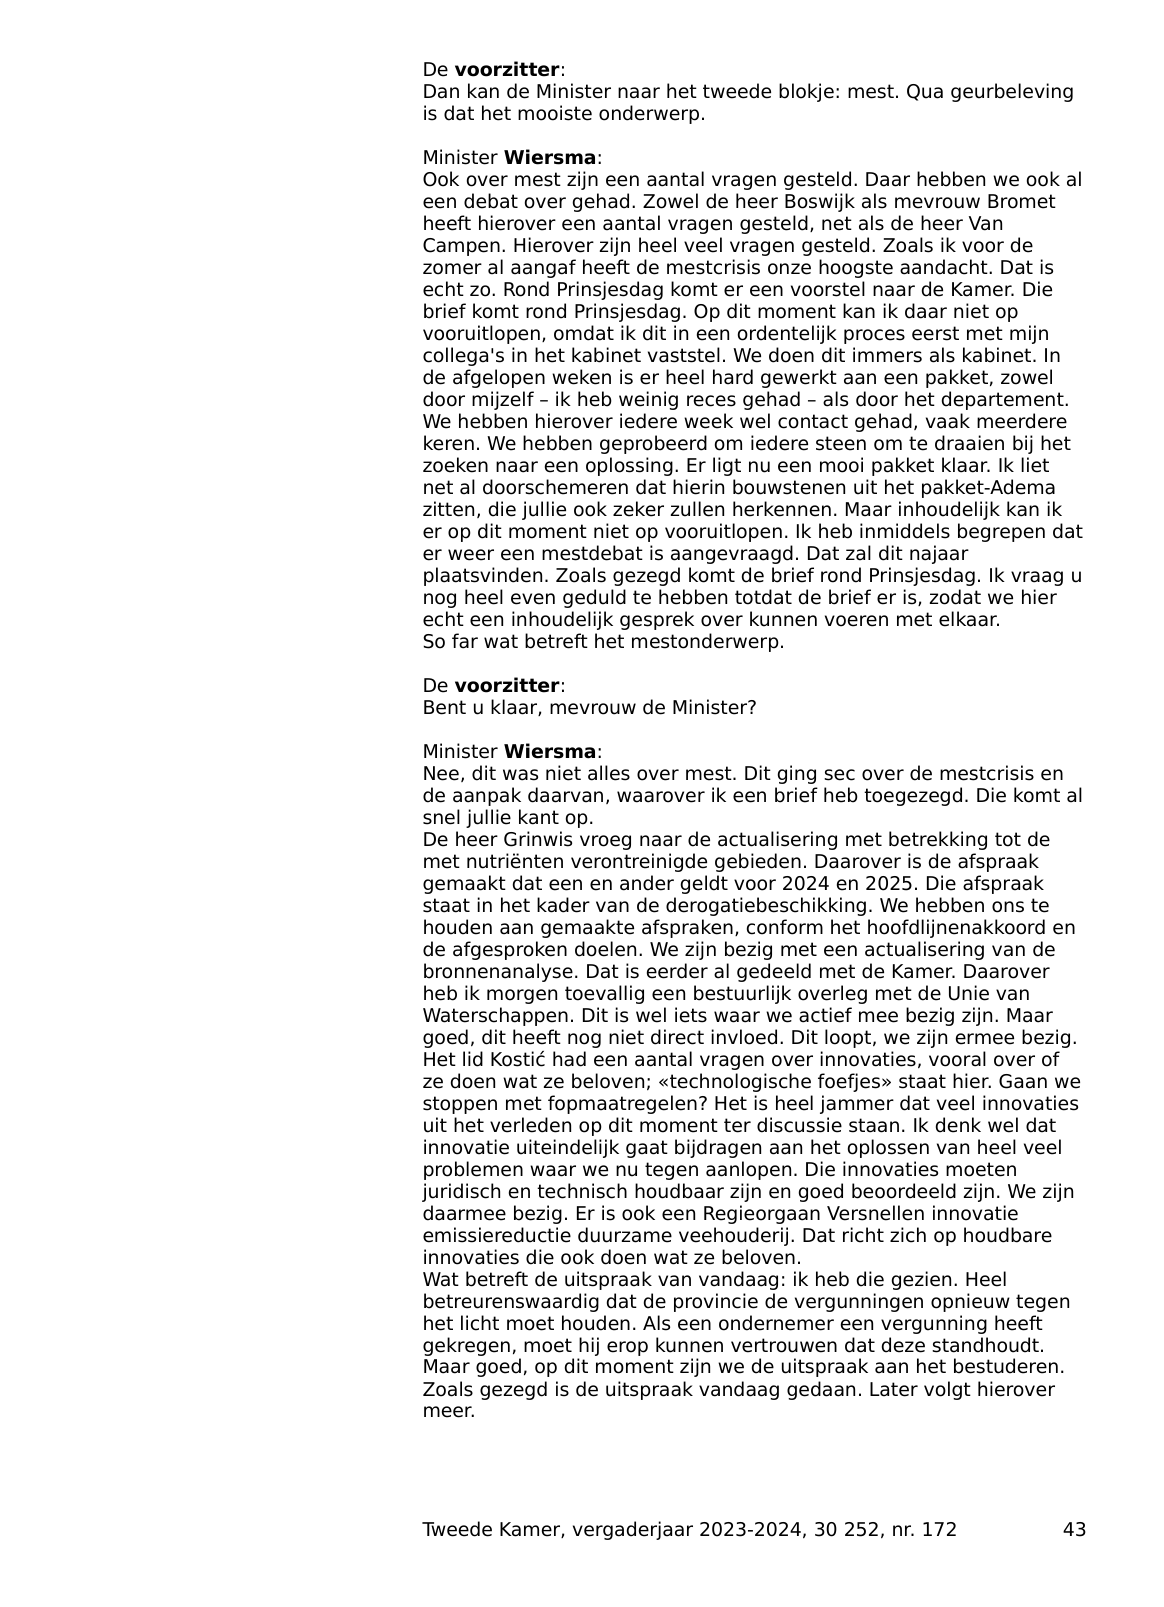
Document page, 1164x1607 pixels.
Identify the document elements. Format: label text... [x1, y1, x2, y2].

text De voorzitter: [422, 675, 1087, 697]
text Bent u klaar, mevrouw de Minister? [422, 697, 1087, 719]
text Ook over mest zijn een aantal vragen gesteld. Daar hebben we ook al een debat over gehad. Zowel de heer Boswijk als mevrouw Bromet heeft hierover een aantal vragen gesteld, net als de heer Van Campen. Hierover zijn heel veel vragen gesteld. Zoals ik voor de zomer al aangaf heeft de mestcrisis onze hoogste aandacht. Dat is echt zo. Rond Prinsjesdag komt er een voorstel naar de Kamer. Die brief komt rond Prinsjesdag. Op dit moment kan ik daar niet op vooruitlopen, omdat ik dit in een ordentelijk proces eerst met mijn collega's in het kabinet vaststel. We doen dit immers als kabinet. In de afgelopen weken is er heel hard gewerkt aan een pakket, zowel door mijzelf – ik heb weinig reces gehad – als door het departement. We hebben hierover iedere week wel contact gehad, vaak meerdere keren. We hebben geprobeerd om iedere steen om te draaien bij het zoeken naar een oplossing. Er ligt nu een mooi pakket klaar. Ik liet net al doorschemeren dat hierin bouwstenen uit het pakket-Adema zitten, die jullie ook zeker zullen herkennen. Maar inhoudelijk kan ik er op dit moment niet op vooruitlopen. Ik heb inmiddels begrepen dat er weer een mestdebat is aangevraagd. Dat zal dit najaar plaatsvinden. Zoals gezegd komt de brief rond Prinsjesdag. Ik vraag u nog heel even geduld te hebben totdat de brief er is, zodat we hier echt een inhoudelijk gesprek over kunnen voeren met elkaar. [422, 169, 1087, 631]
text So far wat betreft het mestonderwerp. [422, 631, 1087, 653]
text Nee, dit was niet alles over mest. Dit ging sec over de mestcrisis en de aanpak daarvan, waarover ik een brief heb toegezegd. Die komt al snel jullie kant op. [422, 763, 1087, 829]
text Minister Wiersma: [422, 147, 1087, 169]
text De heer Grinwis vroeg naar de actualisering met betrekking tot de met nutriënten verontreinigde gebieden. Daarover is de afspraak gemaakt dat een en ander geldt voor 2024 en 2025. Die afspraak staat in het kader van de derogatiebeschikking. We hebben ons te houden aan gemaakte afspraken, conform het hoofdlijnenakkoord en de afgesproken doelen. We zijn bezig met een actualisering van de bronnenanalyse. Dat is eerder al gedeeld met de Kamer. Daarover heb ik morgen toevallig een bestuurlijk overleg met de Unie van Waterschappen. Dit is wel iets waar we actief mee bezig zijn. Maar goed, dit heeft nog niet direct invloed. Dit loopt, we zijn ermee bezig. [422, 829, 1087, 1049]
text Wat betreft de uitspraak van vandaag: ik heb die gezien. Heel betreurenswaardig dat de provincie de vergunningen opnieuw tegen het licht moet houden. Als een ondernemer een vergunning heeft gekregen, moet hij erop kunnen vertrouwen dat deze standhoudt. Maar goed, op dit moment zijn we de uitspraak aan het bestuderen. Zoals gezegd is de uitspraak vandaag gedaan. Later volgt hierover meer. [422, 1268, 1087, 1422]
text De voorzitter: [422, 59, 1087, 81]
text Dan kan de Minister naar het tweede blokje: mest. Qua geurbeleving is dat het mooiste onderwerp. [422, 81, 1087, 125]
text Het lid Kostić had een aantal vragen over innovaties, vooral over of ze doen wat ze beloven; «technologische foefjes» staat hier. Gaan we stoppen met fopmaatregelen? Het is heel jammer dat veel innovaties uit het verleden op dit moment ter discussie staan. Ik denk wel dat innovatie uiteindelijk gaat bijdragen aan het oplossen van heel veel problemen waar we nu tegen aanlopen. Die innovaties moeten juridisch en technisch houdbaar zijn en goed beoordeeld zijn. We zijn daarmee bezig. Er is ook een Regieorgaan Versnellen innovatie emissiereductie duurzame veehouderij. Dat richt zich op houdbare innovaties die ook doen wat ze beloven. [422, 1049, 1087, 1268]
text Minister Wiersma: [422, 741, 1087, 763]
